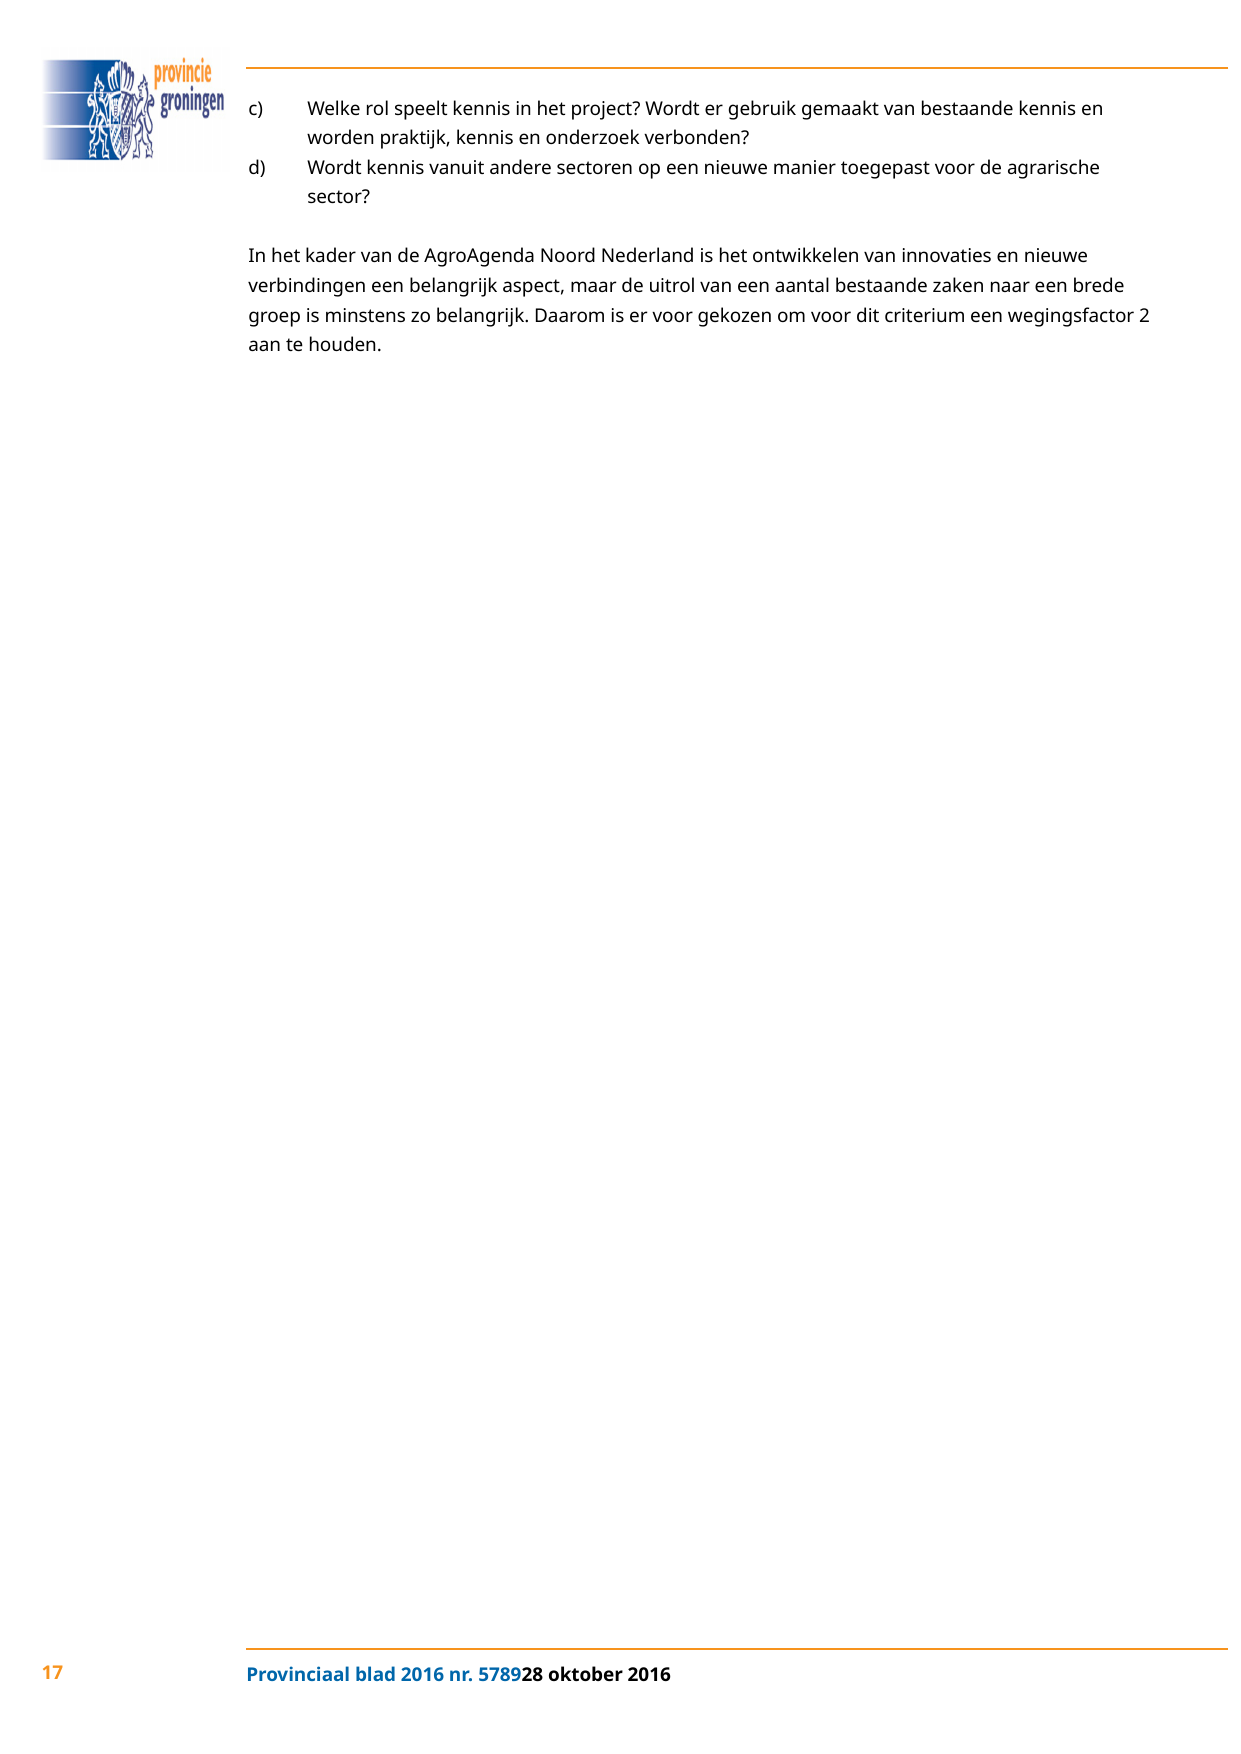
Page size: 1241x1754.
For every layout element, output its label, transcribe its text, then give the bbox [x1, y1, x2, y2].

list Welke rol speelt kennis in het project? Wordt er gebruik gemaakt van bestaande kennis en worden praktijk, kennis en onderzoek verbonden? [248, 95, 1152, 150]
text In het kader van de AgroAgenda Noord Nederland is het ontwikkelen van innovaties en nieuwe verbindingen een belangrijk aspect, maar de uitrol van een aantal bestaande zaken naar een brede groep is minstens zo belangrijk. Daarom is er voor gekozen om voor dit criterium een wegingsfactor 2 aan te houden. [248, 243, 1152, 357]
picture [41, 47, 231, 172]
list Wordt kennis vanuit andere sectoren op een nieuwe manier toegepast voor de agrarische sector? [248, 154, 1152, 209]
